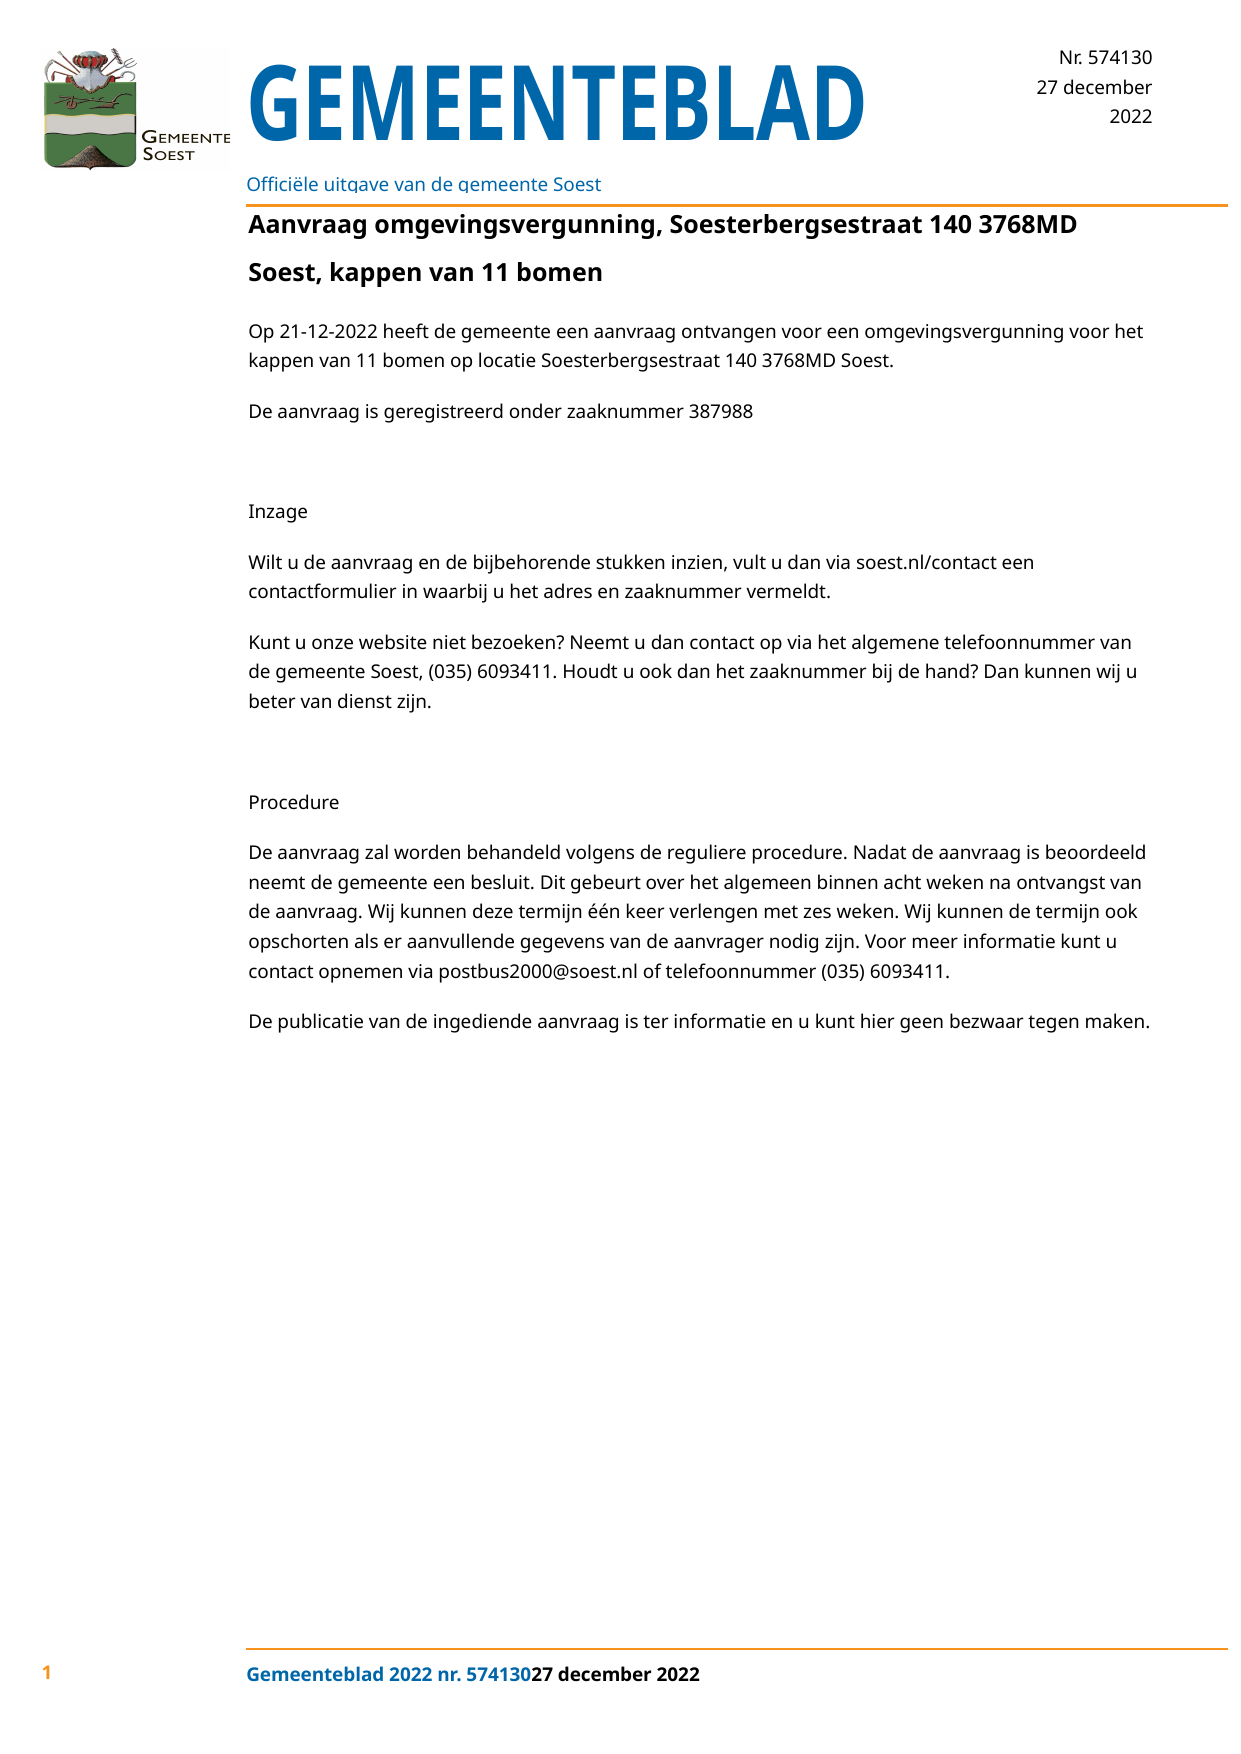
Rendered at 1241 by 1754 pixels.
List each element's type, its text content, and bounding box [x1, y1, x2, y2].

text De publicatie van de ingediende aanvraag is ter informatie en u kunt hier geen bezwaar tegen maken. [248, 1008, 1152, 1034]
text Op 21-12-2022 heeft de gemeente een aanvraag ontvangen voor een omgevingsvergunning voor het kappen van 11 bomen op locatie Soesterbergsestraat 140 3768MD Soest. [248, 318, 1152, 373]
text De aanvraag is geregistreerd onder zaaknummer 387988 [248, 398, 1152, 424]
text Procedure [248, 789, 1152, 815]
picture [41, 47, 231, 172]
text De aanvraag zal worden behandeld volgens de reguliere procedure. Nadat de aanvraag is beoordeeld neemt de gemeente een besluit. Dit gebeurt over het algemeen binnen acht weken na ontvangst van de aanvraag. Wij kunnen deze termijn één keer verlengen met zes weken. Wij kunnen de termijn ook opschorten als er aanvullende gegevens van de aanvrager nodig zijn. Voor meer informatie kunt u contact opnemen via postbus2000@soest.nl of telefoonnummer (035) 6093411. [248, 839, 1152, 984]
text Aanvraag omgevingsvergunning, Soesterbergsestraat 140 3768MD Soest, kappen van 11 bomen [248, 207, 1152, 288]
text Inzage [248, 499, 1152, 524]
text Wilt u de aanvraag en de bijbehorende stukken inzien, vult u dan via soest.nl/contact een contactformulier in waarbij u het adres en zaaknummer vermeldt. [248, 549, 1152, 604]
text Kunt u onze website niet bezoeken? Neemt u dan contact op via het algemene telefoonnummer van de gemeente Soest, (035) 6093411. Houdt u ook dan het zaaknummer bij de hand? Dan kunnen wij u beter van dienst zijn. [248, 629, 1152, 714]
